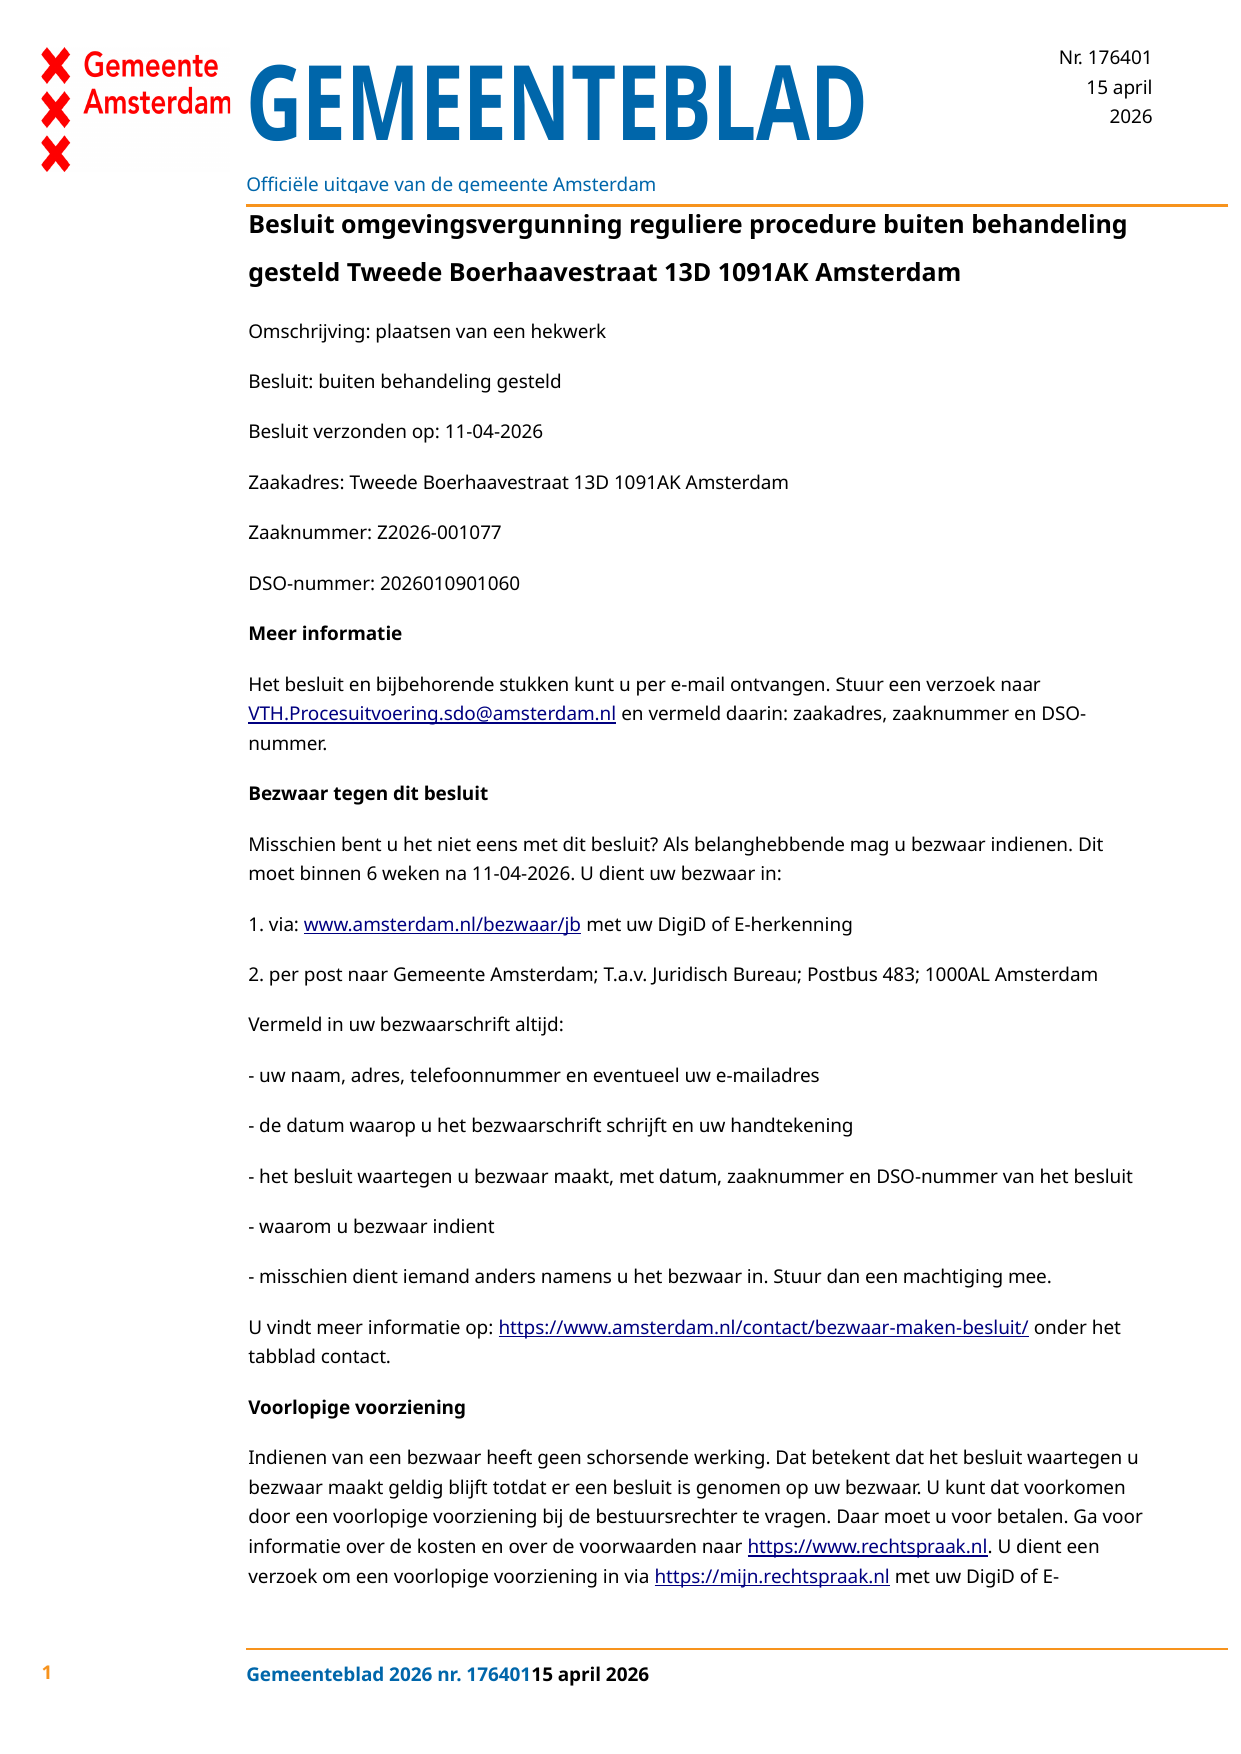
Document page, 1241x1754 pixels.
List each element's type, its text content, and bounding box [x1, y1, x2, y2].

text 1. via: www.amsterdam.nl/bezwaar/jb met uw DigiD of E-herkenning [248, 911, 1152, 937]
text - het besluit waartegen u bezwaar maakt, met datum, zaaknummer en DSO-nummer van het besluit [248, 1163, 1152, 1189]
text - waarom u bezwaar indient [248, 1213, 1152, 1239]
text Meer informatie [248, 620, 1152, 646]
text Besluit verzonden op: 11-04-2026 [248, 419, 1152, 444]
text - misschien dient iemand anders namens u het bezwaar in. Stuur dan een machtiging mee. [248, 1264, 1152, 1289]
picture [41, 47, 231, 172]
text DSO-nummer: 2026010901060 [248, 570, 1152, 596]
text Bezwaar tegen dit besluit [248, 780, 1152, 806]
text 2. per post naar Gemeente Amsterdam; T.a.v. Juridisch Bureau; Postbus 483; 1000AL Amsterdam [248, 961, 1152, 987]
text U vindt meer informatie op: https://www.amsterdam.nl/contact/bezwaar-maken-besluit/ onder het tabblad contact. [248, 1314, 1152, 1369]
text - uw naam, adres, telefoonnummer en eventueel uw e-mailadres [248, 1062, 1152, 1088]
text Zaaknummer: Z2026-001077 [248, 519, 1152, 545]
text Het besluit en bijbehorende stukken kunt u per e-mail ontvangen. Stuur een verzoek naar VTH.Procesuitvoering.sdo@amsterdam.nl en vermeld daarin: zaakadres, zaaknummer en DSO-nummer. [248, 671, 1152, 756]
text Misschien bent u het niet eens met dit besluit? Als belanghebbende mag u bezwaar indienen. Dit moet binnen 6 weken na 11-04-2026. U dient uw bezwaar in: [248, 831, 1152, 886]
text Besluit omgevingsvergunning reguliere procedure buiten behandeling gesteld Tweede Boerhaavestraat 13D 1091AK Amsterdam [248, 207, 1152, 288]
text Zaakadres: Tweede Boerhaavestraat 13D 1091AK Amsterdam [248, 469, 1152, 495]
text Besluit: buiten behandeling gesteld [248, 368, 1152, 394]
text Voorlopige voorziening [248, 1394, 1152, 1420]
text - de datum waarop u het bezwaarschrift schrijft en uw handtekening [248, 1112, 1152, 1138]
text Vermeld in uw bezwaarschrift altijd: [248, 1012, 1152, 1037]
text Omschrijving: plaatsen van een hekwerk [248, 318, 1152, 344]
text Indienen van een bezwaar heeft geen schorsende werking. Dat betekent dat het besluit waartegen u bezwaar maakt geldig blijft totdat er een besluit is genomen op uw bezwaar. U kunt dat voorkomen door een voorlopige voorziening bij de bestuursrechter te vragen. Daar moet u voor betalen. Ga voor informatie over de kosten en over de voorwaarden naar https://www.rechtspraak.nl. U dient een verzoek om een voorlopige voorziening in via https://mijn.rechtspraak.nl met uw DigiD of E- [248, 1444, 1152, 1589]
